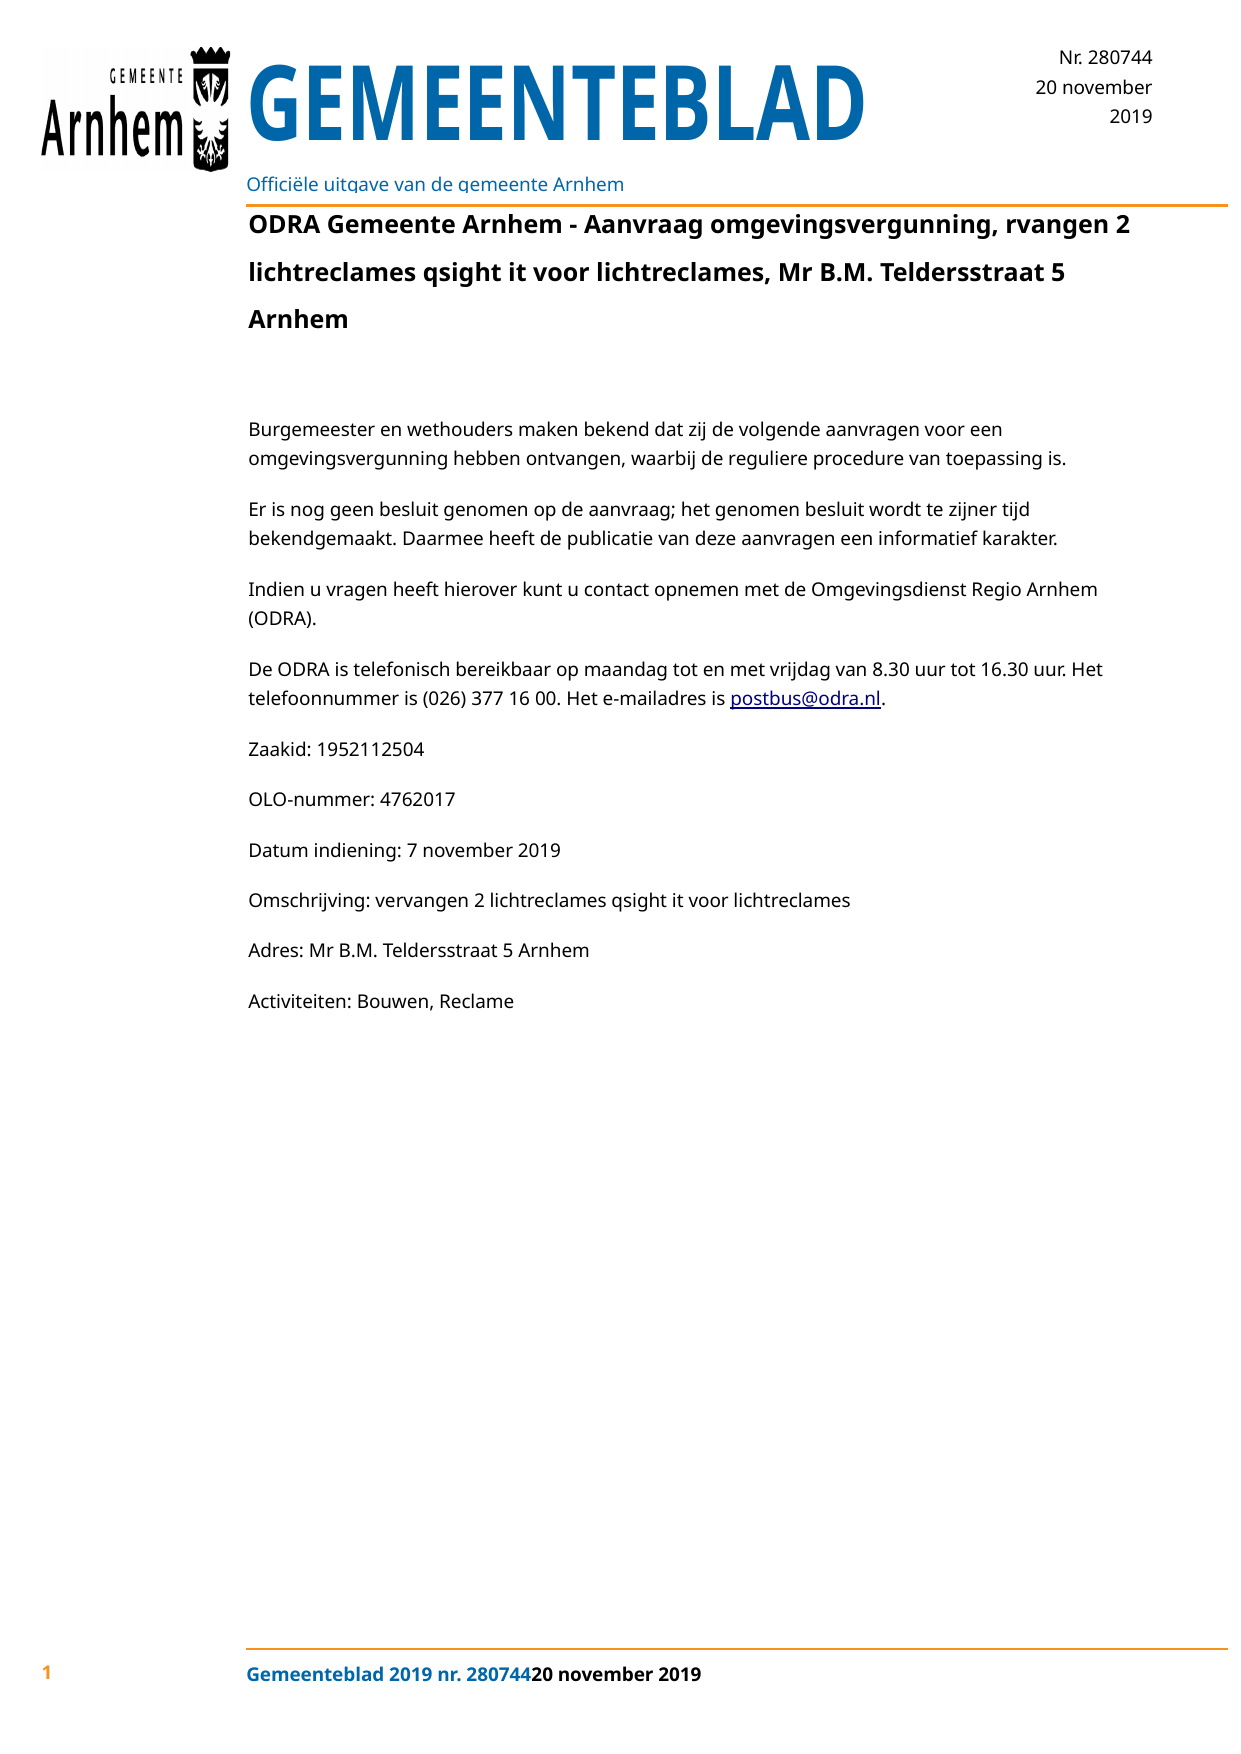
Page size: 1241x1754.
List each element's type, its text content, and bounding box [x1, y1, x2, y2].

text Burgemeester en wethouders maken bekend dat zij de volgende aanvragen voor een omgevingsvergunning hebben ontvangen, waarbij de reguliere procedure van toepassing is. [248, 416, 1152, 471]
text Indien u vragen heeft hierover kunt u contact opnemen met de Omgevingsdienst Regio Arnhem (ODRA). [248, 576, 1152, 631]
text Activiteiten: Bouwen, Reclame [248, 988, 1152, 1014]
text Omschrijving: vervangen 2 lichtreclames qsight it voor lichtreclames [248, 887, 1152, 913]
text OLO-nummer: 4762017 [248, 786, 1152, 812]
text Er is nog geen besluit genomen op de aanvraag; het genomen besluit wordt te zijner tijd bekendgemaakt. Daarmee heeft de publicatie van deze aanvragen een informatief karakter. [248, 496, 1152, 551]
text Zaakid: 1952112504 [248, 736, 1152, 762]
text Adres: Mr B.M. Teldersstraat 5 Arnhem [248, 938, 1152, 963]
text ODRA Gemeente Arnhem - Aanvraag omgevingsvergunning, rvangen 2 lichtreclames qsight it voor lichtreclames, Mr B.M. Teldersstraat 5 Arnhem [248, 207, 1152, 336]
text De ODRA is telefonisch bereikbaar op maandag tot en met vrijdag van 8.30 uur tot 16.30 uur. Het telefoonnummer is (026) 377 16 00. Het e-mailadres is postbus@odra.nl. [248, 656, 1152, 711]
picture [41, 47, 231, 172]
text Datum indiening: 7 november 2019 [248, 837, 1152, 862]
